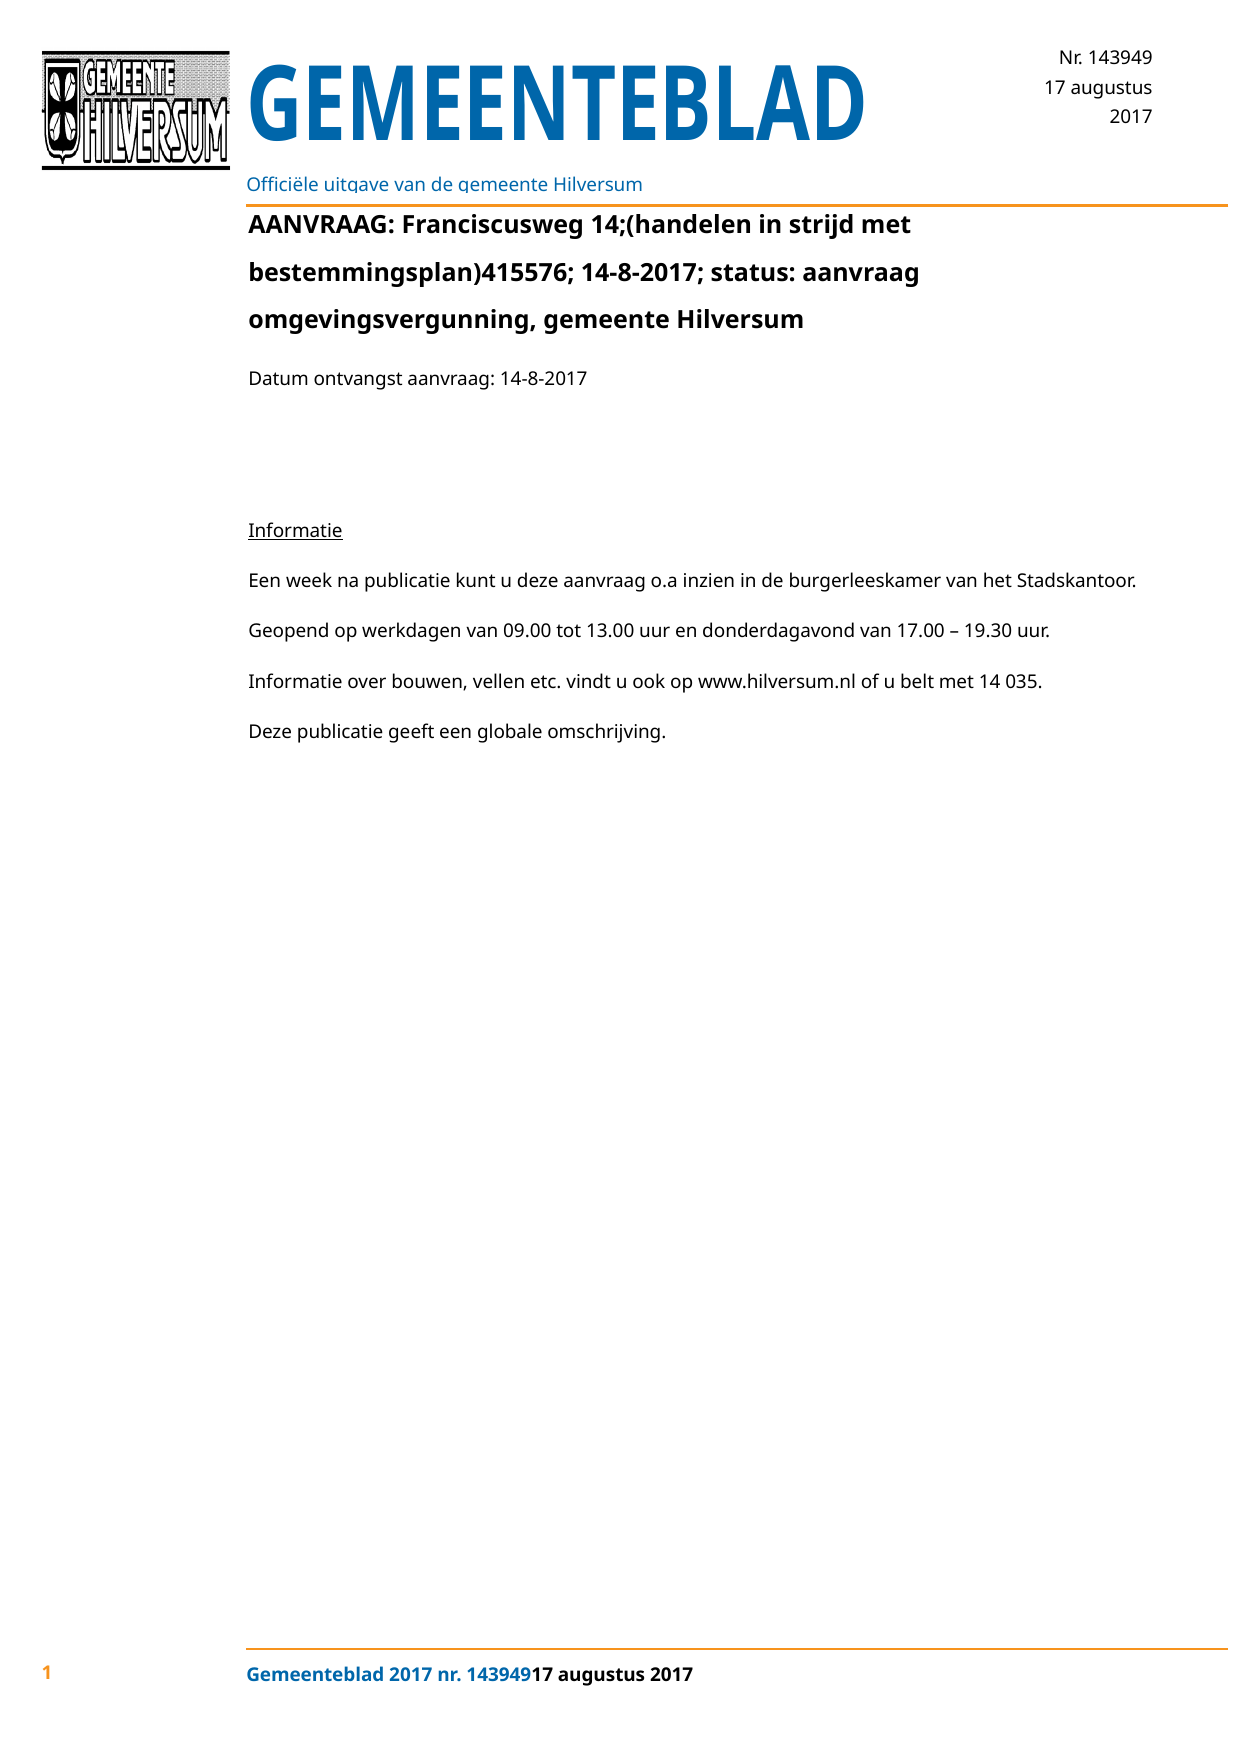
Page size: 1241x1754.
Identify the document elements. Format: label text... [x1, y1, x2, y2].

text AANVRAAG: Franciscusweg 14;(handelen in strijd met bestemmingsplan)415576; 14-8-2017; status: aanvraag omgevingsvergunning, gemeente Hilversum [248, 207, 1152, 336]
text Datum ontvangst aanvraag: 14-8-2017 [248, 366, 1152, 391]
picture [41, 47, 231, 172]
text Informatie [248, 517, 1152, 542]
text Informatie over bouwen, vellen etc. vindt u ook op www.hilversum.nl of u belt met 14 035. [248, 668, 1152, 694]
text Geopend op werkdagen van 09.00 tot 13.00 uur en donderdagavond van 17.00 – 19.30 uur. [248, 618, 1152, 643]
text Een week na publicatie kunt u deze aanvraag o.a inzien in de burgerleeskamer van het Stadskantoor. [248, 567, 1152, 593]
text Deze publicatie geeft een globale omschrijving. [248, 718, 1152, 744]
